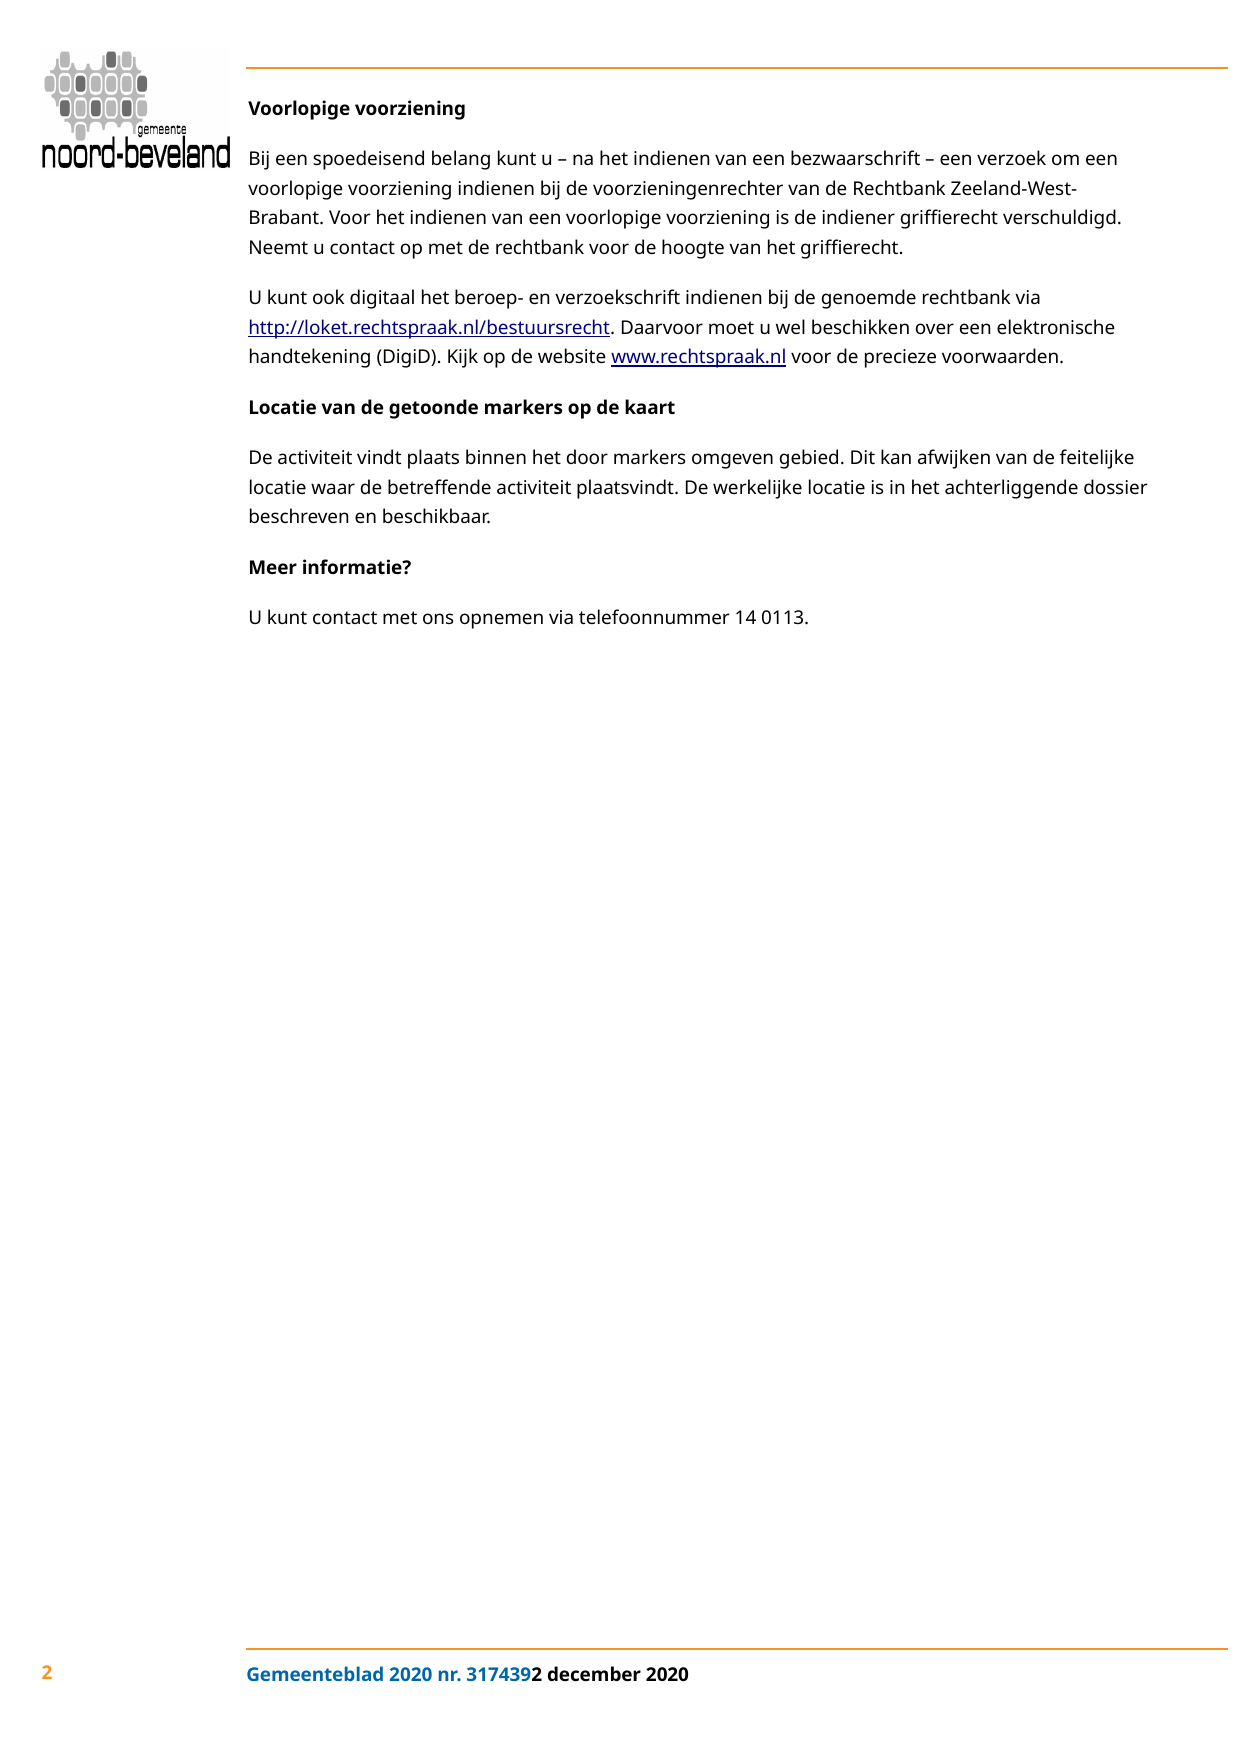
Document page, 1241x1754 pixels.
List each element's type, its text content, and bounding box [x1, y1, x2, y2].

text U kunt contact met ons opnemen via telefoonnummer 14 0113. [248, 604, 1152, 630]
text Voorlopige voorziening [248, 95, 1152, 121]
text Locatie van de getoonde markers op de kaart [248, 394, 1152, 420]
picture [41, 47, 231, 172]
text U kunt ook digitaal het beroep- en verzoekschrift indienen bij de genoemde rechtbank via http://loket.rechtspraak.nl/bestuursrecht. Daarvoor moet u wel beschikken over een elektronische handtekening (DigiD). Kijk op de website www.rechtspraak.nl voor de precieze voorwaarden. [248, 284, 1152, 369]
text Bij een spoedeisend belang kunt u – na het indienen van een bezwaarschrift – een verzoek om een voorlopige voorziening indienen bij de voorzieningenrechter van de Rechtbank Zeeland-West-Brabant. Voor het indienen van een voorlopige voorziening is de indiener griffierecht verschuldigd. Neemt u contact op met de rechtbank voor de hoogte van het griffierecht. [248, 145, 1152, 260]
text Meer informatie? [248, 554, 1152, 580]
text De activiteit vindt plaats binnen het door markers omgeven gebied. Dit kan afwijken van de feitelijke locatie waar de betreffende activiteit plaatsvindt. De werkelijke locatie is in het achterliggende dossier beschreven en beschikbaar. [248, 444, 1152, 529]
